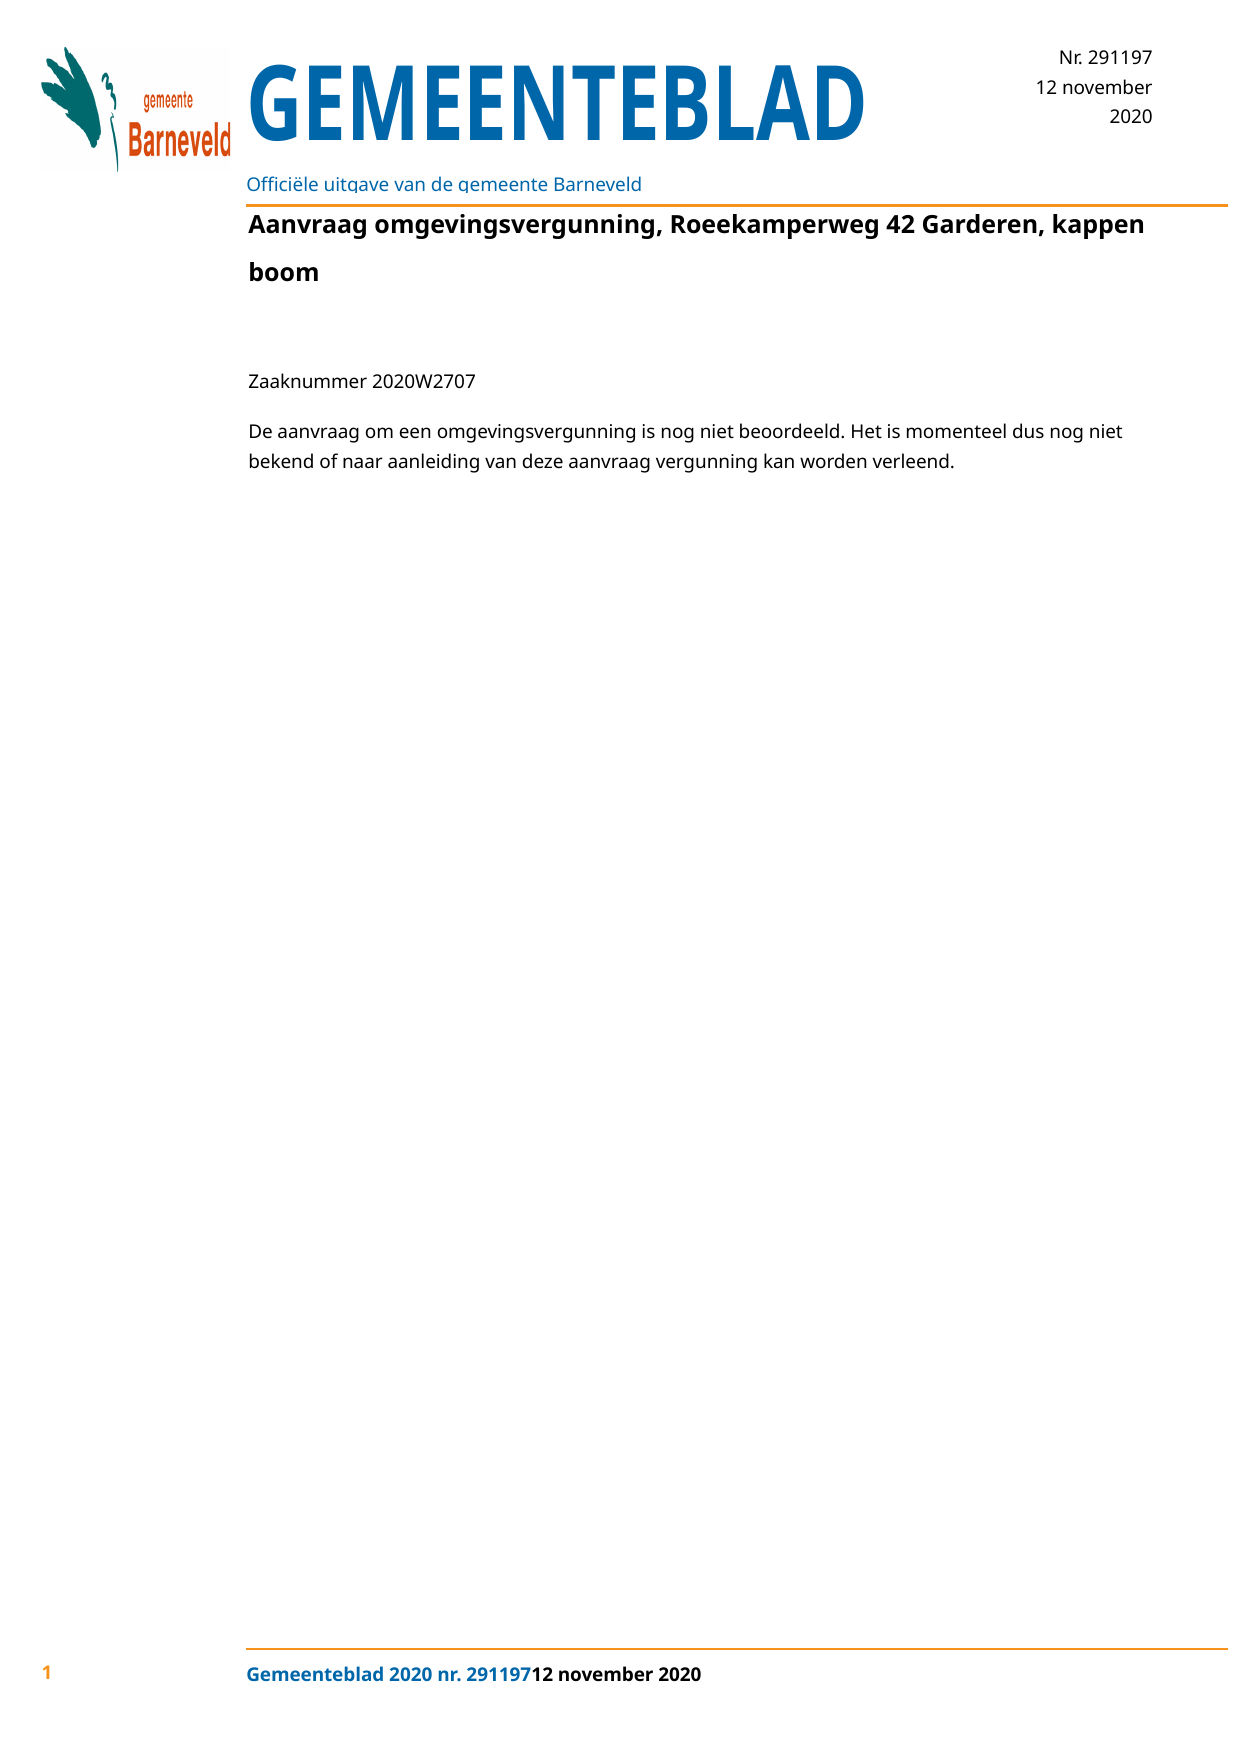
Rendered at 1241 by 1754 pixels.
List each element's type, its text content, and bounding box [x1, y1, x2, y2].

text De aanvraag om een omgevingsvergunning is nog niet beoordeeld. Het is momenteel dus nog niet bekend of naar aanleiding van deze aanvraag vergunning kan worden verleend. [248, 419, 1152, 474]
text Zaaknummer 2020W2707 [248, 368, 1152, 394]
text Aanvraag omgevingsvergunning, Roeekamperweg 42 Garderen, kappen boom [248, 207, 1152, 288]
picture [41, 47, 231, 172]
